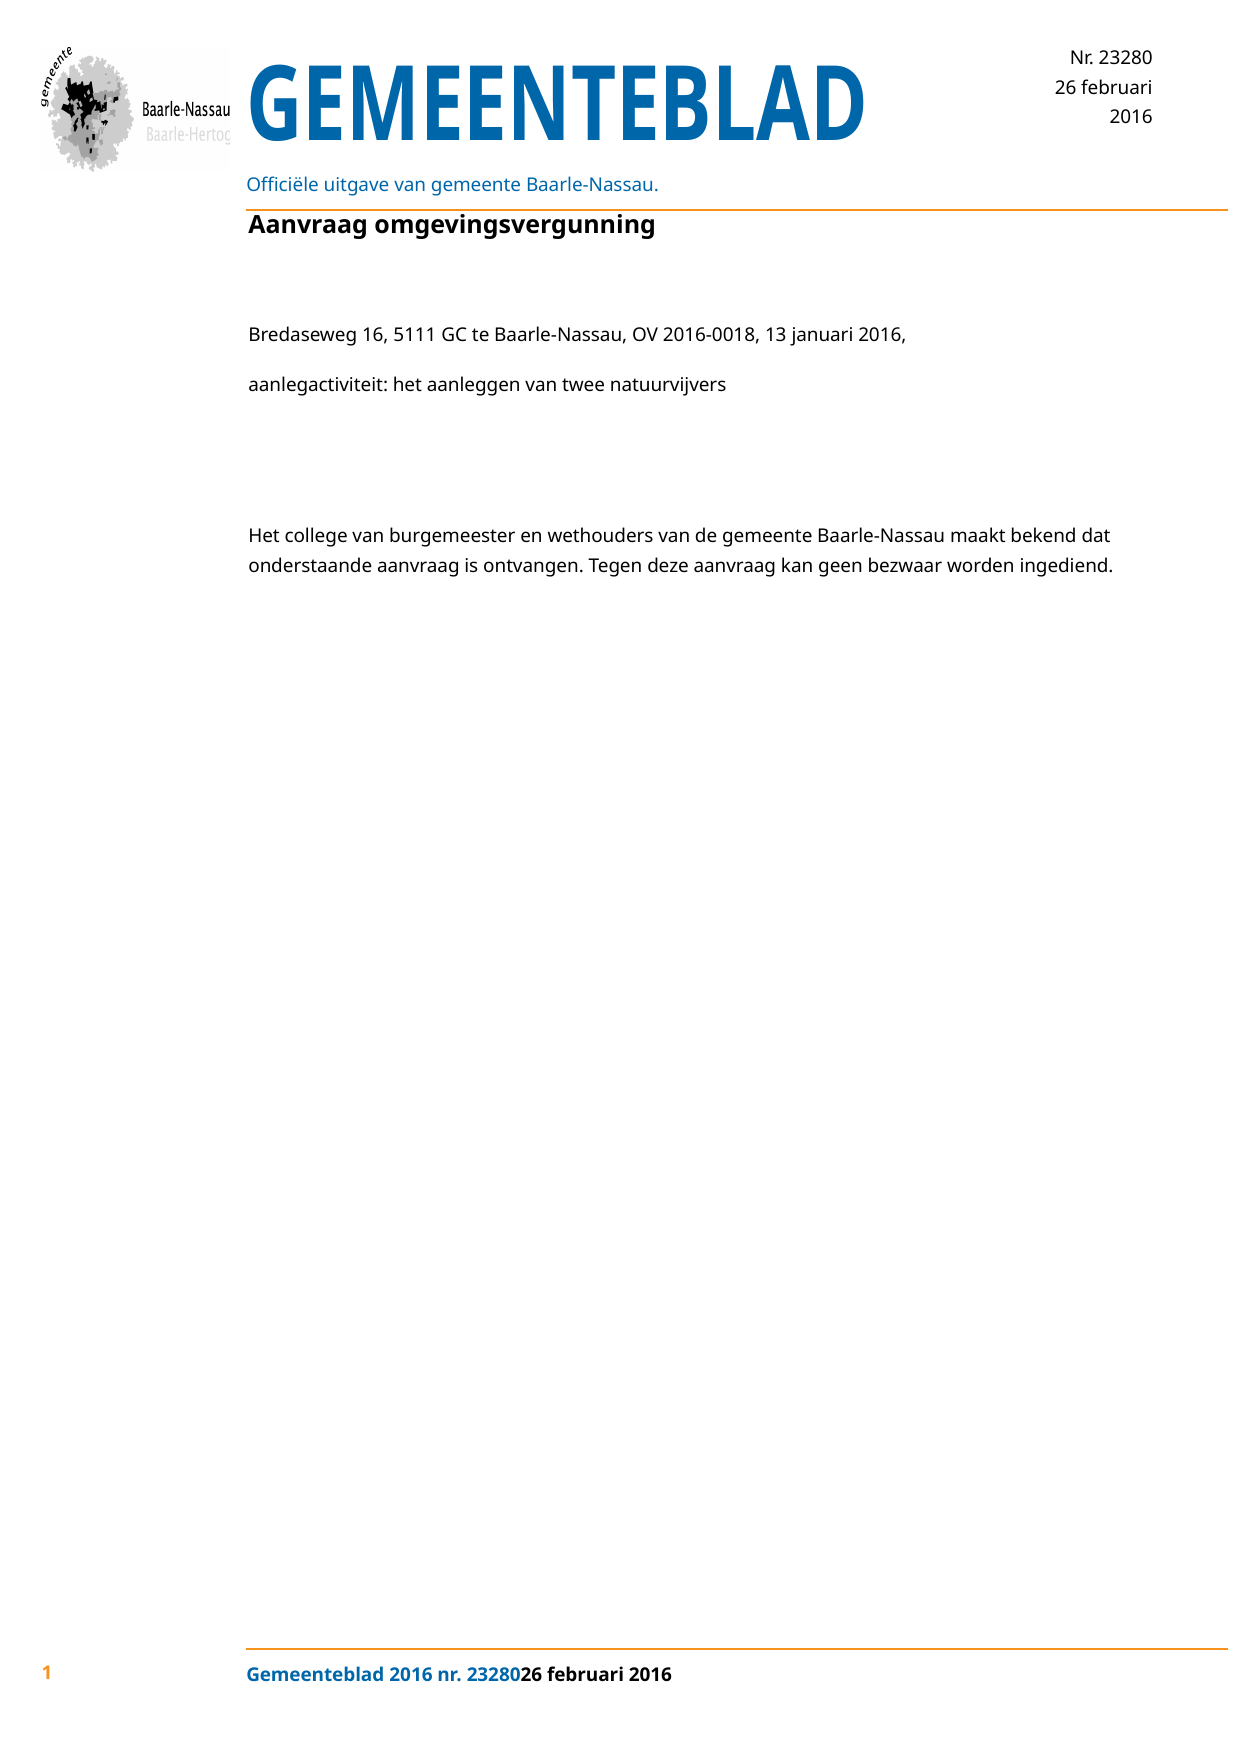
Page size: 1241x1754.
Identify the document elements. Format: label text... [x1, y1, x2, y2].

picture [41, 47, 231, 172]
text Aanvraag omgevingsvergunning [248, 211, 1152, 241]
text Het college van burgemeester en wethouders van de gemeente Baarle-Nassau maakt bekend dat onderstaande aanvraag is ontvangen. Tegen deze aanvraag kan geen bezwaar worden ingediend. [248, 522, 1152, 578]
text aanlegactiviteit: het aanleggen van twee natuurvijvers [248, 371, 1152, 397]
text Bredaseweg 16, 5111 GC te Baarle-Nassau, OV 2016-0018, 13 januari 2016, [248, 321, 1152, 346]
